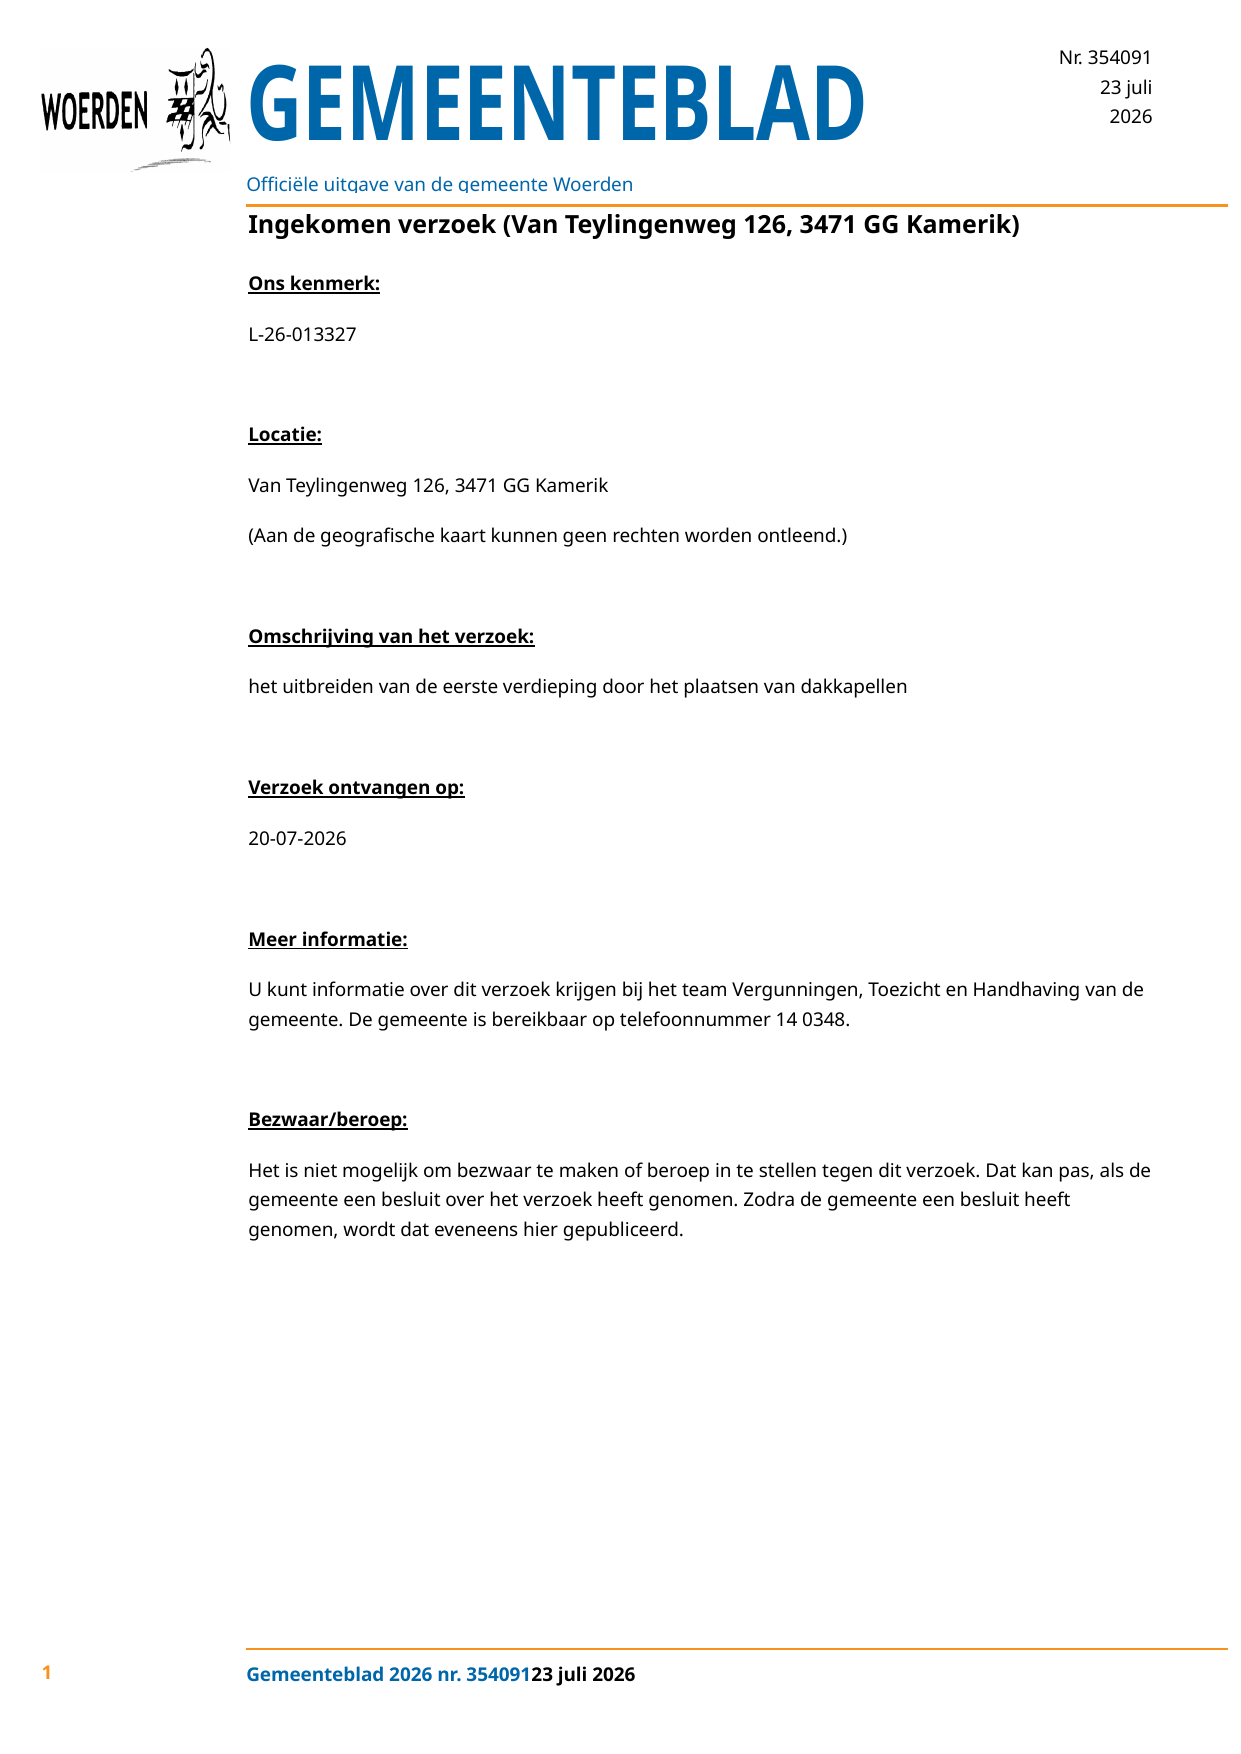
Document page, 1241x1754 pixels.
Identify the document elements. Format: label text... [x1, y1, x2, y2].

text het uitbreiden van de eerste verdieping door het plaatsen van dakkapellen [248, 674, 1152, 699]
text Verzoek ontvangen op: [248, 774, 1152, 800]
text Ons kenmerk: [248, 270, 1152, 296]
text Bezwaar/beroep: [248, 1107, 1152, 1132]
text Locatie: [248, 422, 1152, 447]
text Van Teylingenweg 126, 3471 GG Kamerik [248, 472, 1152, 498]
text Omschrijving van het verzoek: [248, 623, 1152, 649]
text Ingekomen verzoek (Van Teylingenweg 126, 3471 GG Kamerik) [248, 207, 1152, 241]
text L-26-013327 [248, 321, 1152, 346]
text U kunt informatie over dit verzoek krijgen bij het team Vergunningen, Toezicht en Handhaving van de gemeente. De gemeente is bereikbaar op telefoonnummer 14 0348. [248, 976, 1152, 1031]
text (Aan de geografische kaart kunnen geen rechten worden ontleend.) [248, 522, 1152, 548]
picture [41, 47, 231, 172]
text 20-07-2026 [248, 825, 1152, 851]
text Het is niet mogelijk om bezwaar te maken of beroep in te stellen tegen dit verzoek. Dat kan pas, als de gemeente een besluit over het verzoek heeft genomen. Zodra de gemeente een besluit heeft genomen, wordt dat eveneens hier gepubliceerd. [248, 1157, 1152, 1242]
text Meer informatie: [248, 926, 1152, 951]
